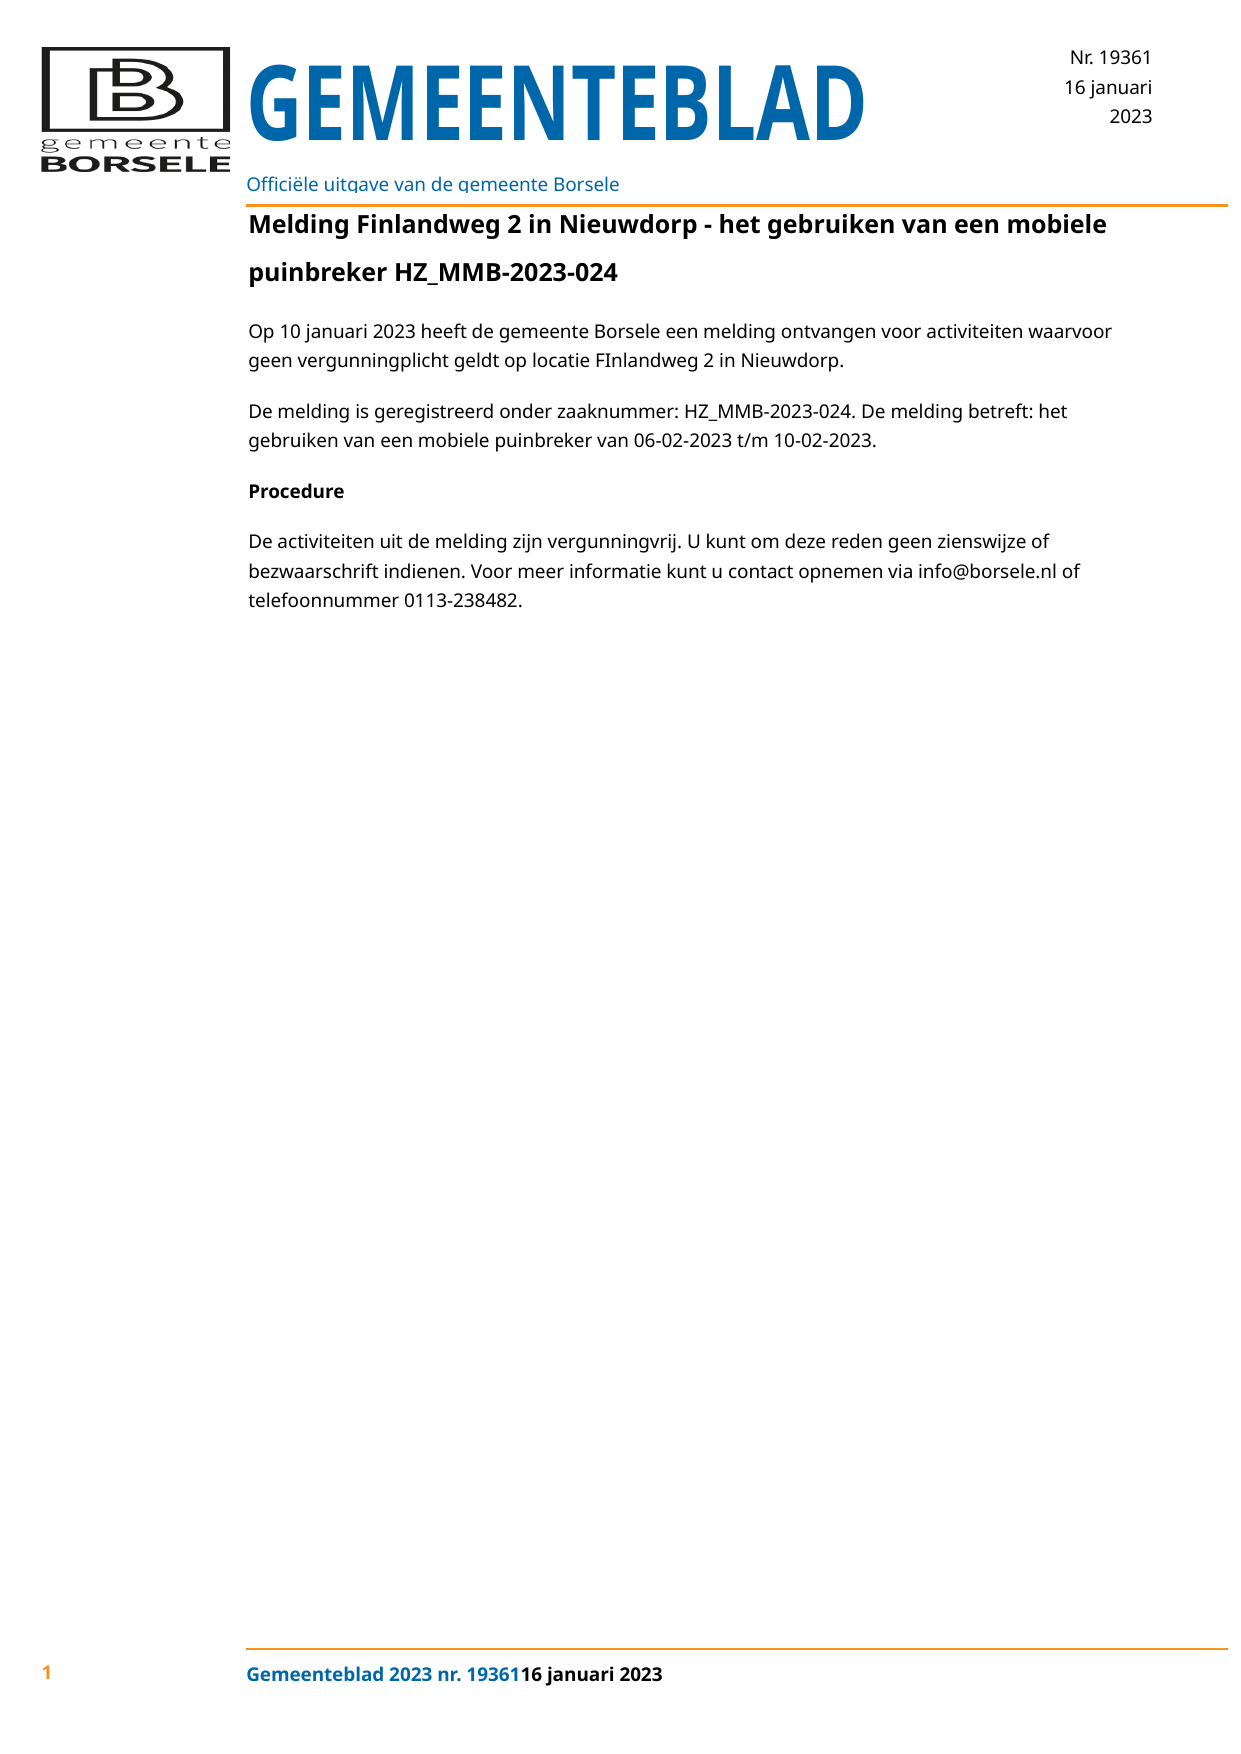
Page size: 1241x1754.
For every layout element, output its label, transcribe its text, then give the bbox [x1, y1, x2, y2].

text De activiteiten uit de melding zijn vergunningvrij. U kunt om deze reden geen zienswijze of bezwaarschrift indienen. Voor meer informatie kunt u contact opnemen via info@borsele.nl of telefoonnummer 0113-238482. [248, 528, 1152, 613]
text Melding Finlandweg 2 in Nieuwdorp - het gebruiken van een mobiele puinbreker HZ_MMB-2023-024 [248, 207, 1152, 288]
text Procedure [248, 478, 1152, 504]
text De melding is geregistreerd onder zaaknummer: HZ_MMB-2023-024. De melding betreft: het gebruiken van een mobiele puinbreker van 06-02-2023 t/m 10-02-2023. [248, 398, 1152, 453]
text Op 10 januari 2023 heeft de gemeente Borsele een melding ontvangen voor activiteiten waarvoor geen vergunningplicht geldt op locatie FInlandweg 2 in Nieuwdorp. [248, 318, 1152, 373]
picture [41, 47, 231, 172]
